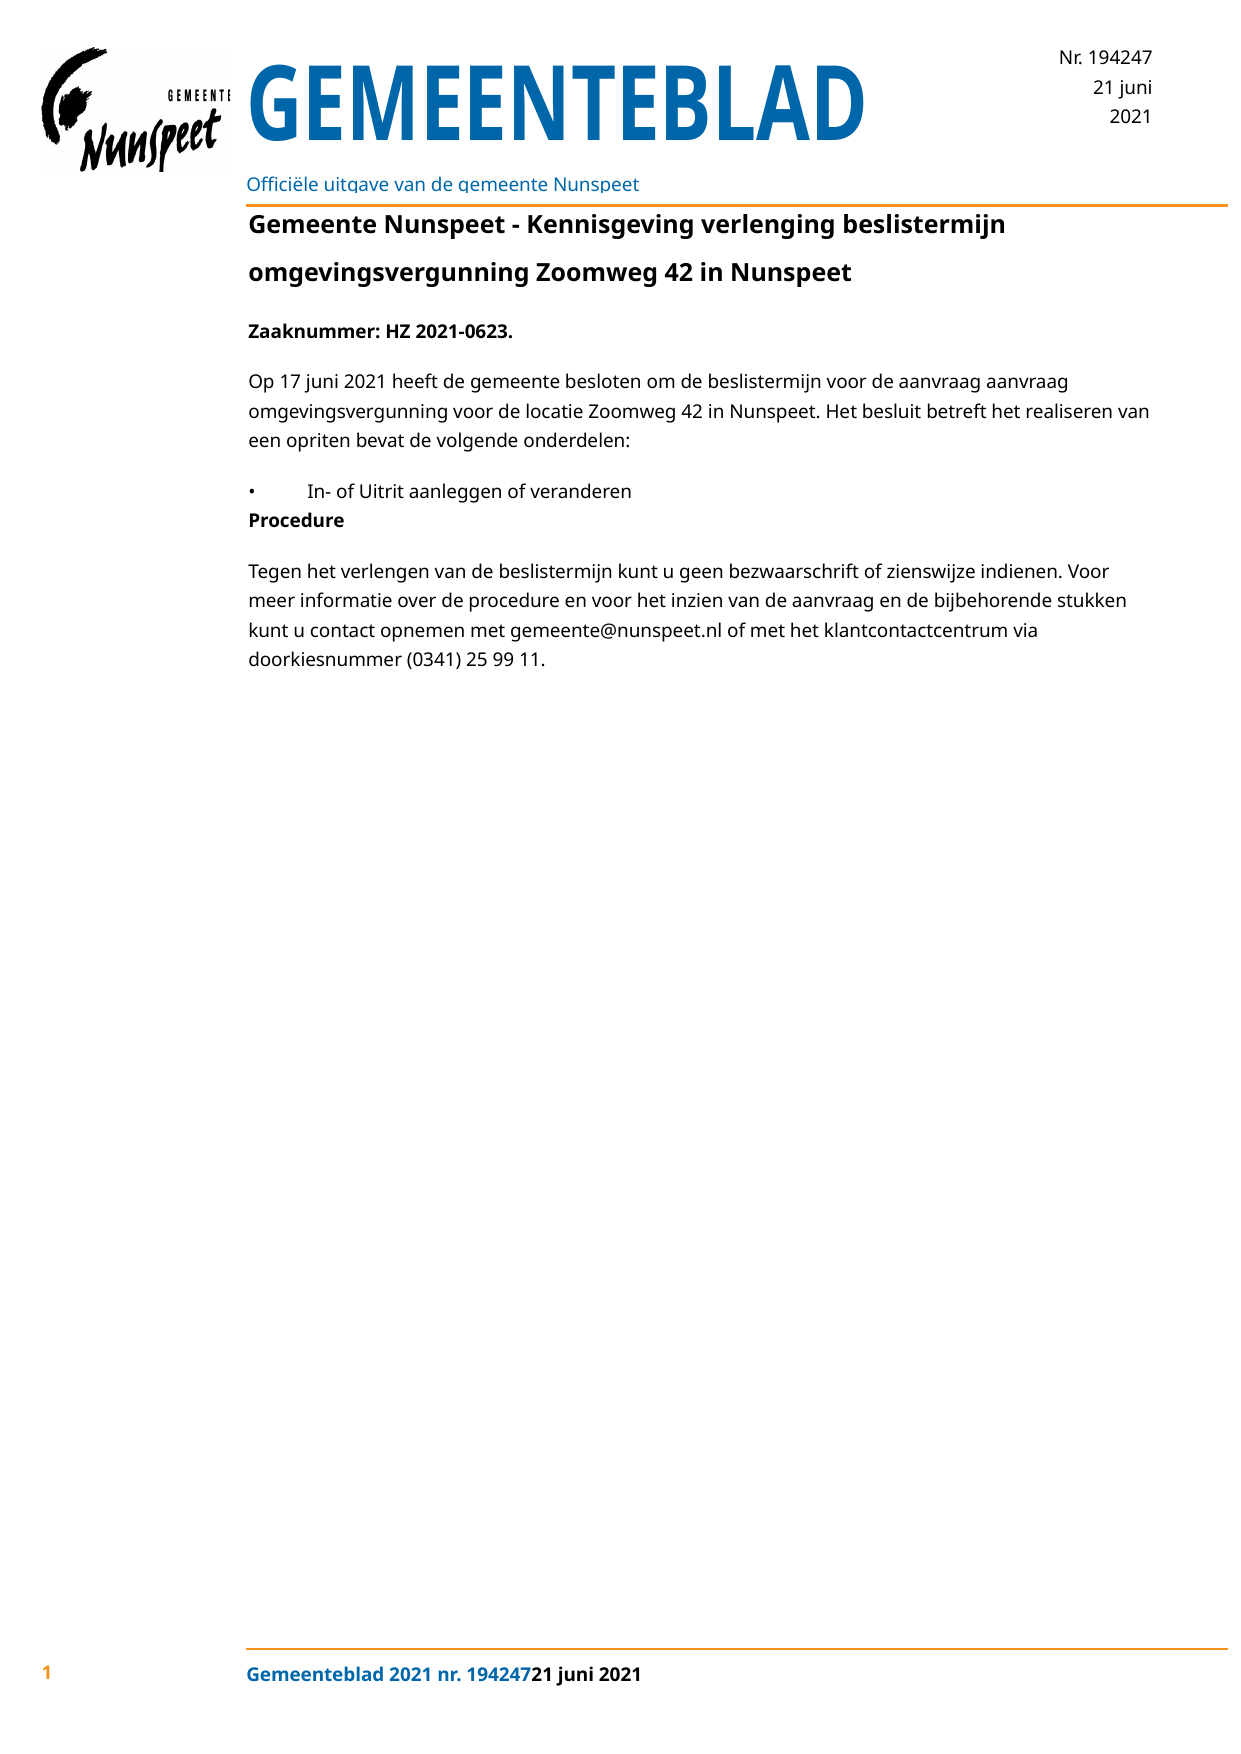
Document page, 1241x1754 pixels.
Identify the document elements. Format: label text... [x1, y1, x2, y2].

text Gemeente Nunspeet - Kennisgeving verlenging beslistermijn omgevingsvergunning Zoomweg 42 in Nunspeet [248, 207, 1152, 288]
text Tegen het verlengen van de beslistermijn kunt u geen bezwaarschrift of zienswijze indienen. Voor meer informatie over de procedure en voor het inzien van de aanvraag en de bijbehorende stukken kunt u contact opnemen met gemeente@nunspeet.nl of met het klantcontactcentrum via doorkiesnummer (0341) 25 99 11. [248, 558, 1152, 672]
text Procedure [248, 507, 1152, 533]
list In- of Uitrit aanleggen of veranderen [248, 478, 1152, 504]
text Zaaknummer: HZ 2021-0623. [248, 318, 1152, 344]
text Op 17 juni 2021 heeft de gemeente besloten om de beslistermijn voor de aanvraag aanvraag omgevingsvergunning voor de locatie Zoomweg 42 in Nunspeet. Het besluit betreft het realiseren van een opriten bevat de volgende onderdelen: [248, 368, 1152, 453]
picture [41, 47, 231, 172]
